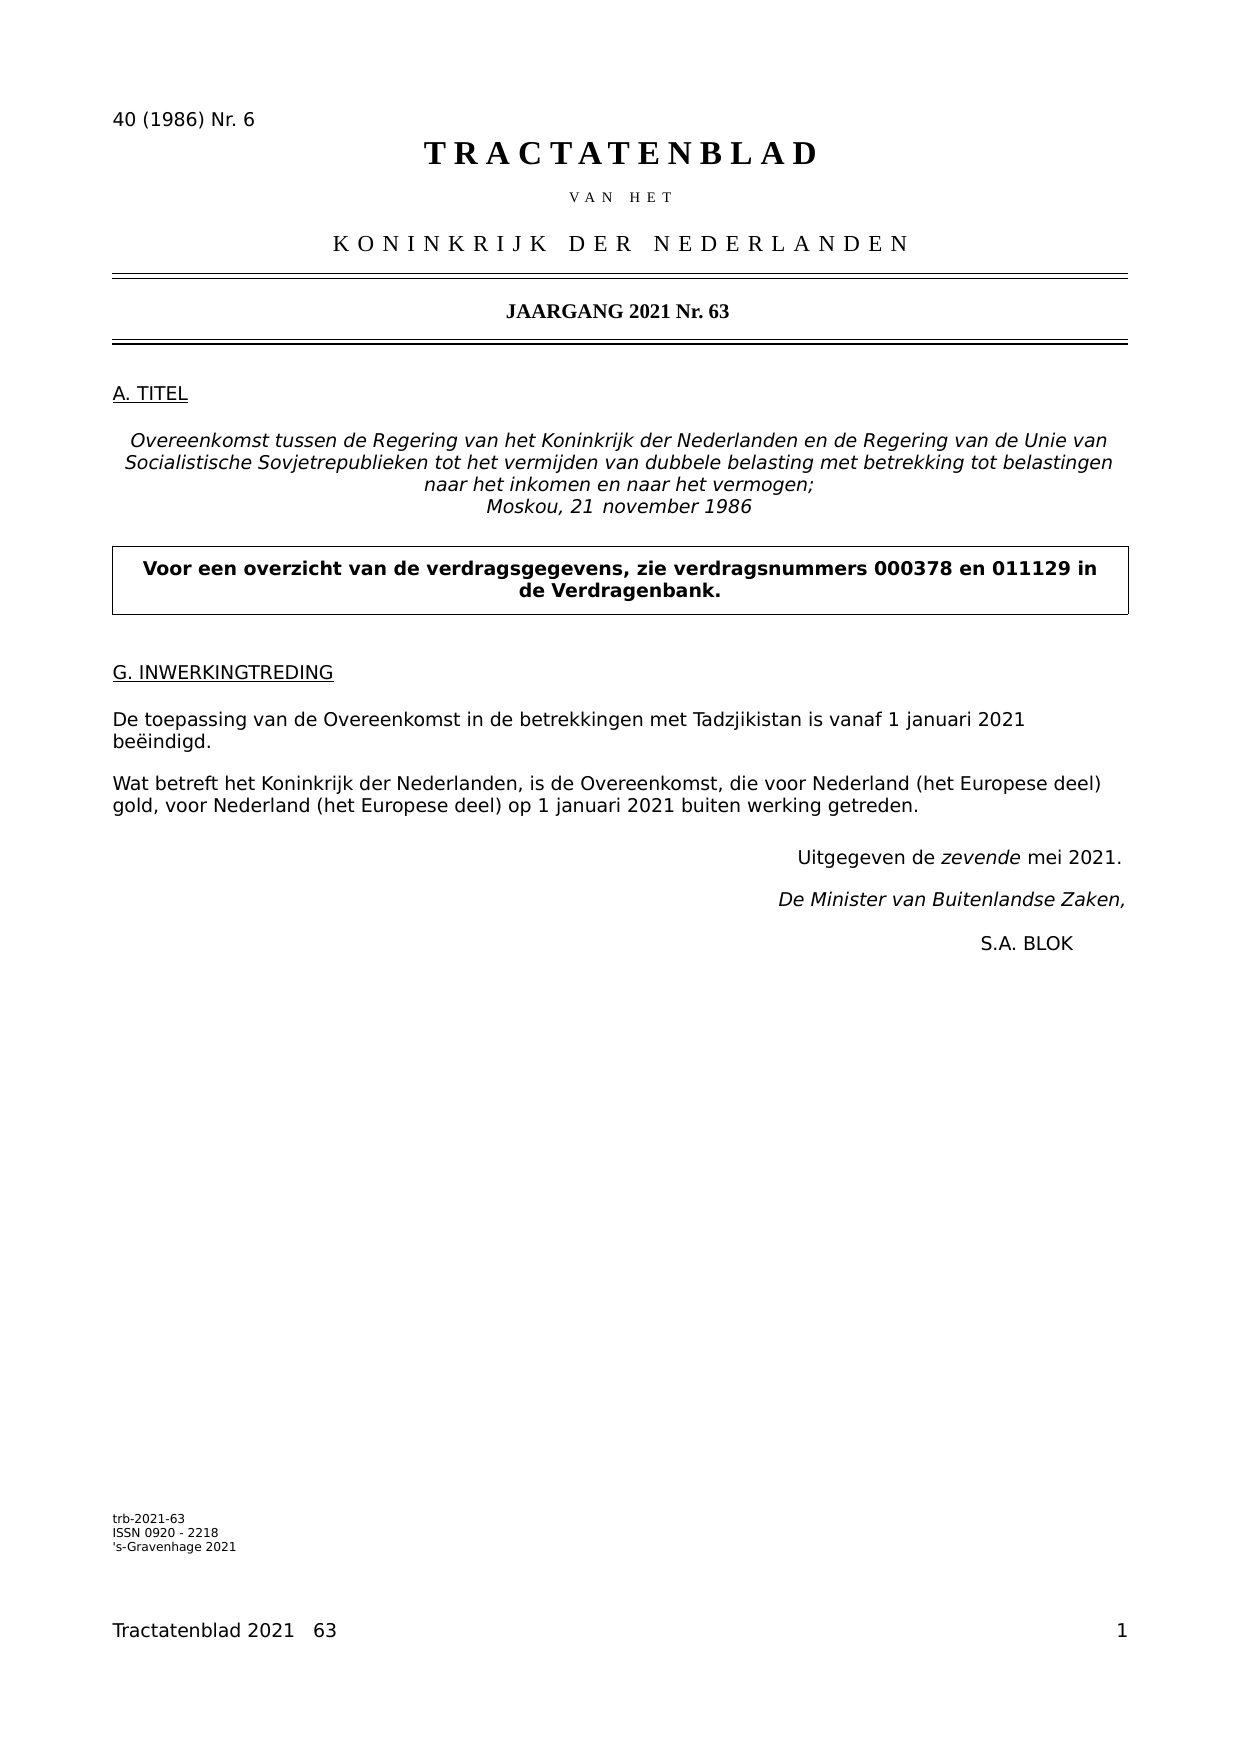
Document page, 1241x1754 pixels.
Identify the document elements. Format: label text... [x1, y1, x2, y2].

text KONINKRIJK DER NEDERLANDEN [112, 229, 1128, 256]
text JAARGANG 2021 Nr. 63 [112, 299, 1128, 323]
subtitle A. TITEL [112, 383, 1128, 405]
text Overeenkomst tussen de Regering van het Koninkrijk der Nederlanden en de Regering van de Unie van Socialistische Sovjetrepublieken tot het vermijden van dubbele belasting met betrekking tot belastingen naar het inkomen en naar het vermogen; [112, 430, 1128, 496]
text Uitgegeven de zevende mei 2021. [112, 847, 1128, 869]
text 40 (1986) Nr. 6 [112, 109, 1128, 131]
text De Minister van Buitenlandse Zaken, S.A. BLOK [112, 889, 1128, 955]
text TRACTATENBLAD [112, 133, 1128, 172]
text Wat betreft het Koninkrijk der Nederlanden, is de Overeenkomst, die voor Nederland (het Europese deel) gold, voor Nederland (het Europese deel) op 1 januari 2021 buiten werking getreden. [112, 773, 1128, 817]
subtitle G. INWERKINGTREDING [112, 662, 1128, 684]
text trb-2021-63 [112, 1512, 346, 1526]
text De toepassing van de Overeenkomst in de betrekkingen met Tadzjikistan is vanaf 1 januari 2021 beëindigd. [112, 709, 1128, 753]
text VAN HET [112, 189, 1128, 206]
text Moskou, 21 november 1986 [112, 496, 1128, 518]
text ISSN 0920 - 2218 [112, 1526, 346, 1540]
text 's-Gravenhage 2021 [112, 1540, 346, 1554]
